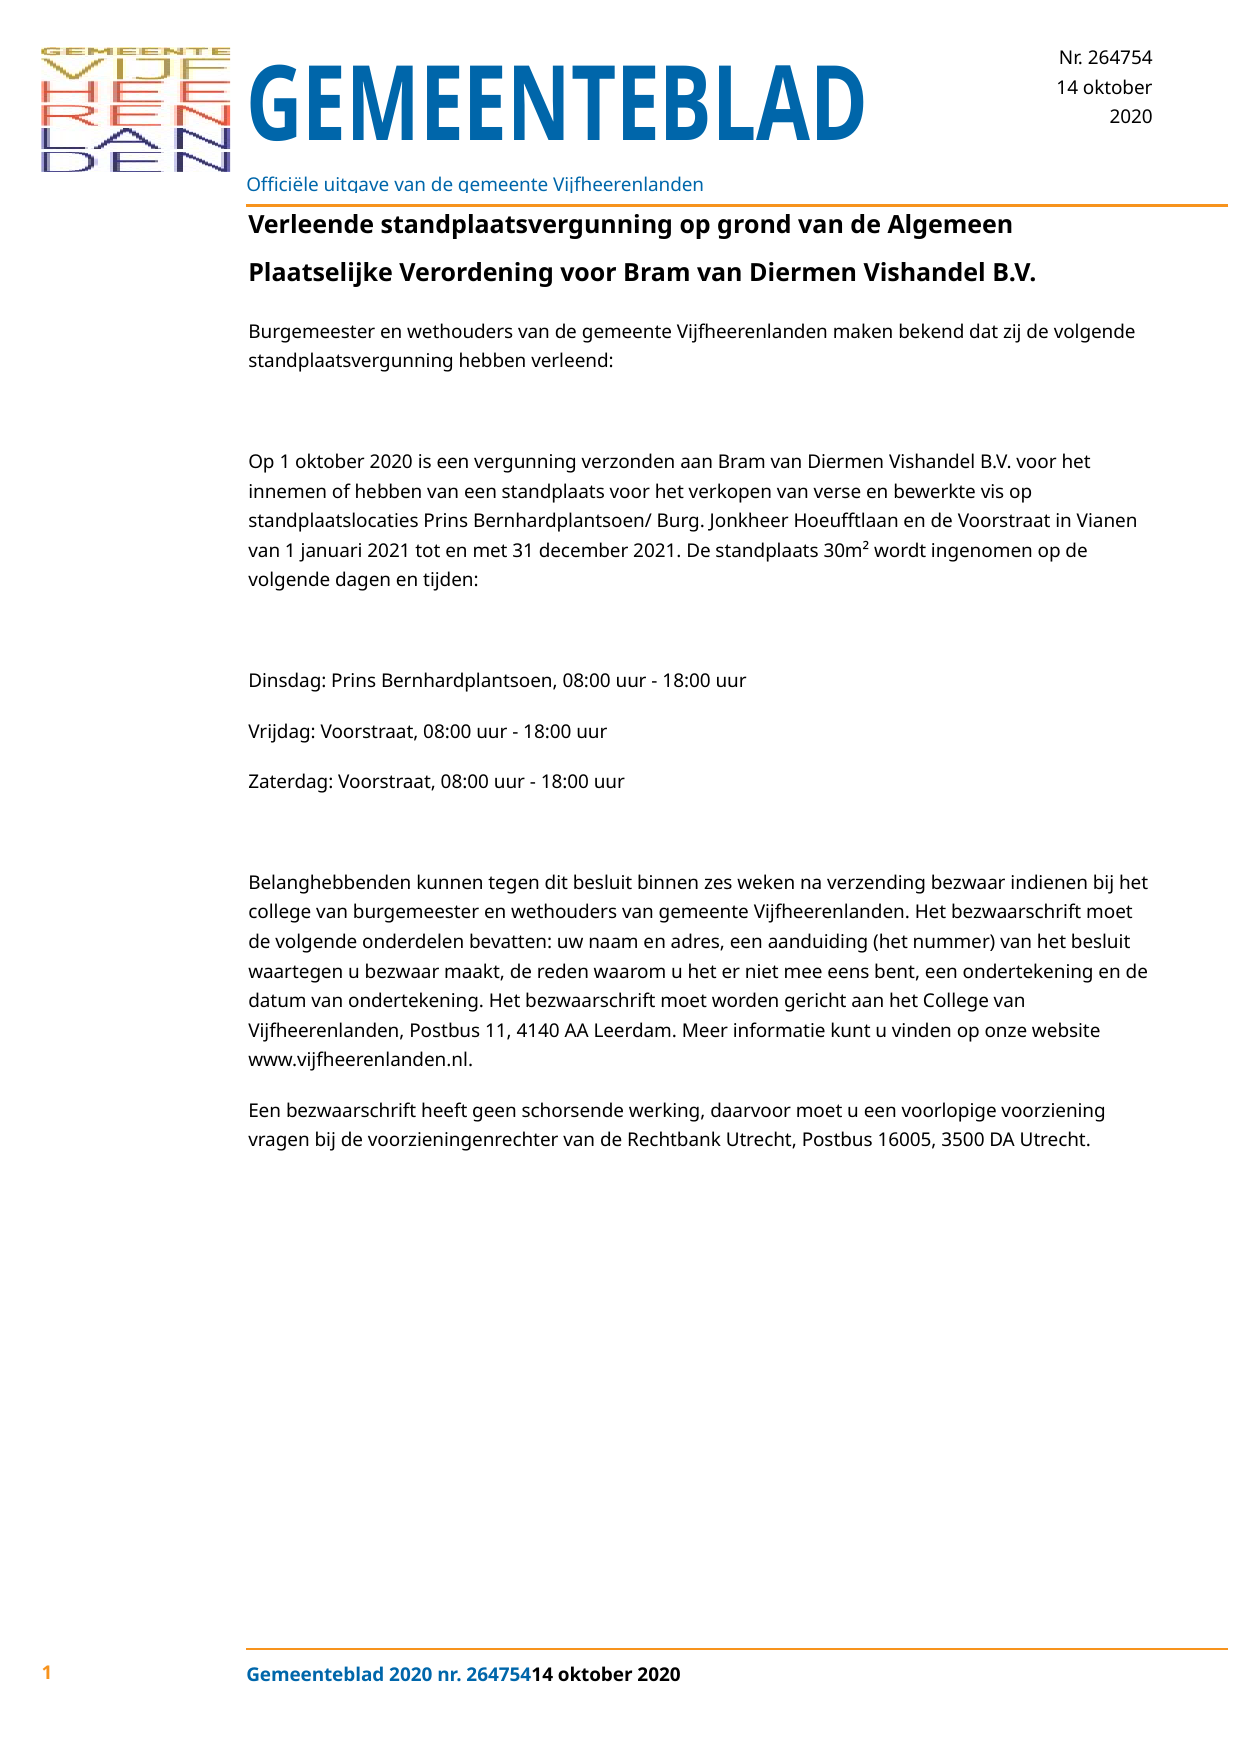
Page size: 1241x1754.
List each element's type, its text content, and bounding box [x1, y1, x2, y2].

text Vrijdag: Voorstraat, 08:00 uur - 18:00 uur [248, 718, 1152, 744]
text Burgemeester en wethouders van de gemeente Vijfheerenlanden maken bekend dat zij de volgende standplaatsvergunning hebben verleend: [248, 318, 1152, 373]
text Verleende standplaatsvergunning op grond van de Algemeen Plaatselijke Verordening voor Bram van Diermen Vishandel B.V. [248, 207, 1152, 288]
picture [41, 47, 231, 172]
text Op 1 oktober 2020 is een vergunning verzonden aan Bram van Diermen Vishandel B.V. voor het innemen of hebben van een standplaats voor het verkopen van verse en bewerkte vis op standplaatslocaties Prins Bernhardplantsoen/ Burg. Jonkheer Hoeufftlaan en de Voorstraat in Vianen van 1 januari 2021 tot en met 31 december 2021. De standplaats 30m² wordt ingenomen op de volgende dagen en tijden: [248, 448, 1152, 592]
text Een bezwaarschrift heeft geen schorsende werking, daarvoor moet u een voorlopige voorziening vragen bij de voorzieningenrechter van de Rechtbank Utrecht, Postbus 16005, 3500 DA Utrecht. [248, 1097, 1152, 1152]
text Belanghebbenden kunnen tegen dit besluit binnen zes weken na verzending bezwaar indienen bij het college van burgemeester en wethouders van gemeente Vijfheerenlanden. Het bezwaarschrift moet de volgende onderdelen bevatten: uw naam en adres, een aanduiding (het nummer) van het besluit waartegen u bezwaar maakt, de reden waarom u het er niet mee eens bent, een ondertekening en de datum van ondertekening. Het bezwaarschrift moet worden gericht aan het College van Vijfheerenlanden, Postbus 11, 4140 AA Leerdam. Meer informatie kunt u vinden op onze website www.vijfheerenlanden.nl. [248, 869, 1152, 1072]
text Dinsdag: Prins Bernhardplantsoen, 08:00 uur - 18:00 uur [248, 667, 1152, 693]
text Zaterdag: Voorstraat, 08:00 uur - 18:00 uur [248, 768, 1152, 794]
